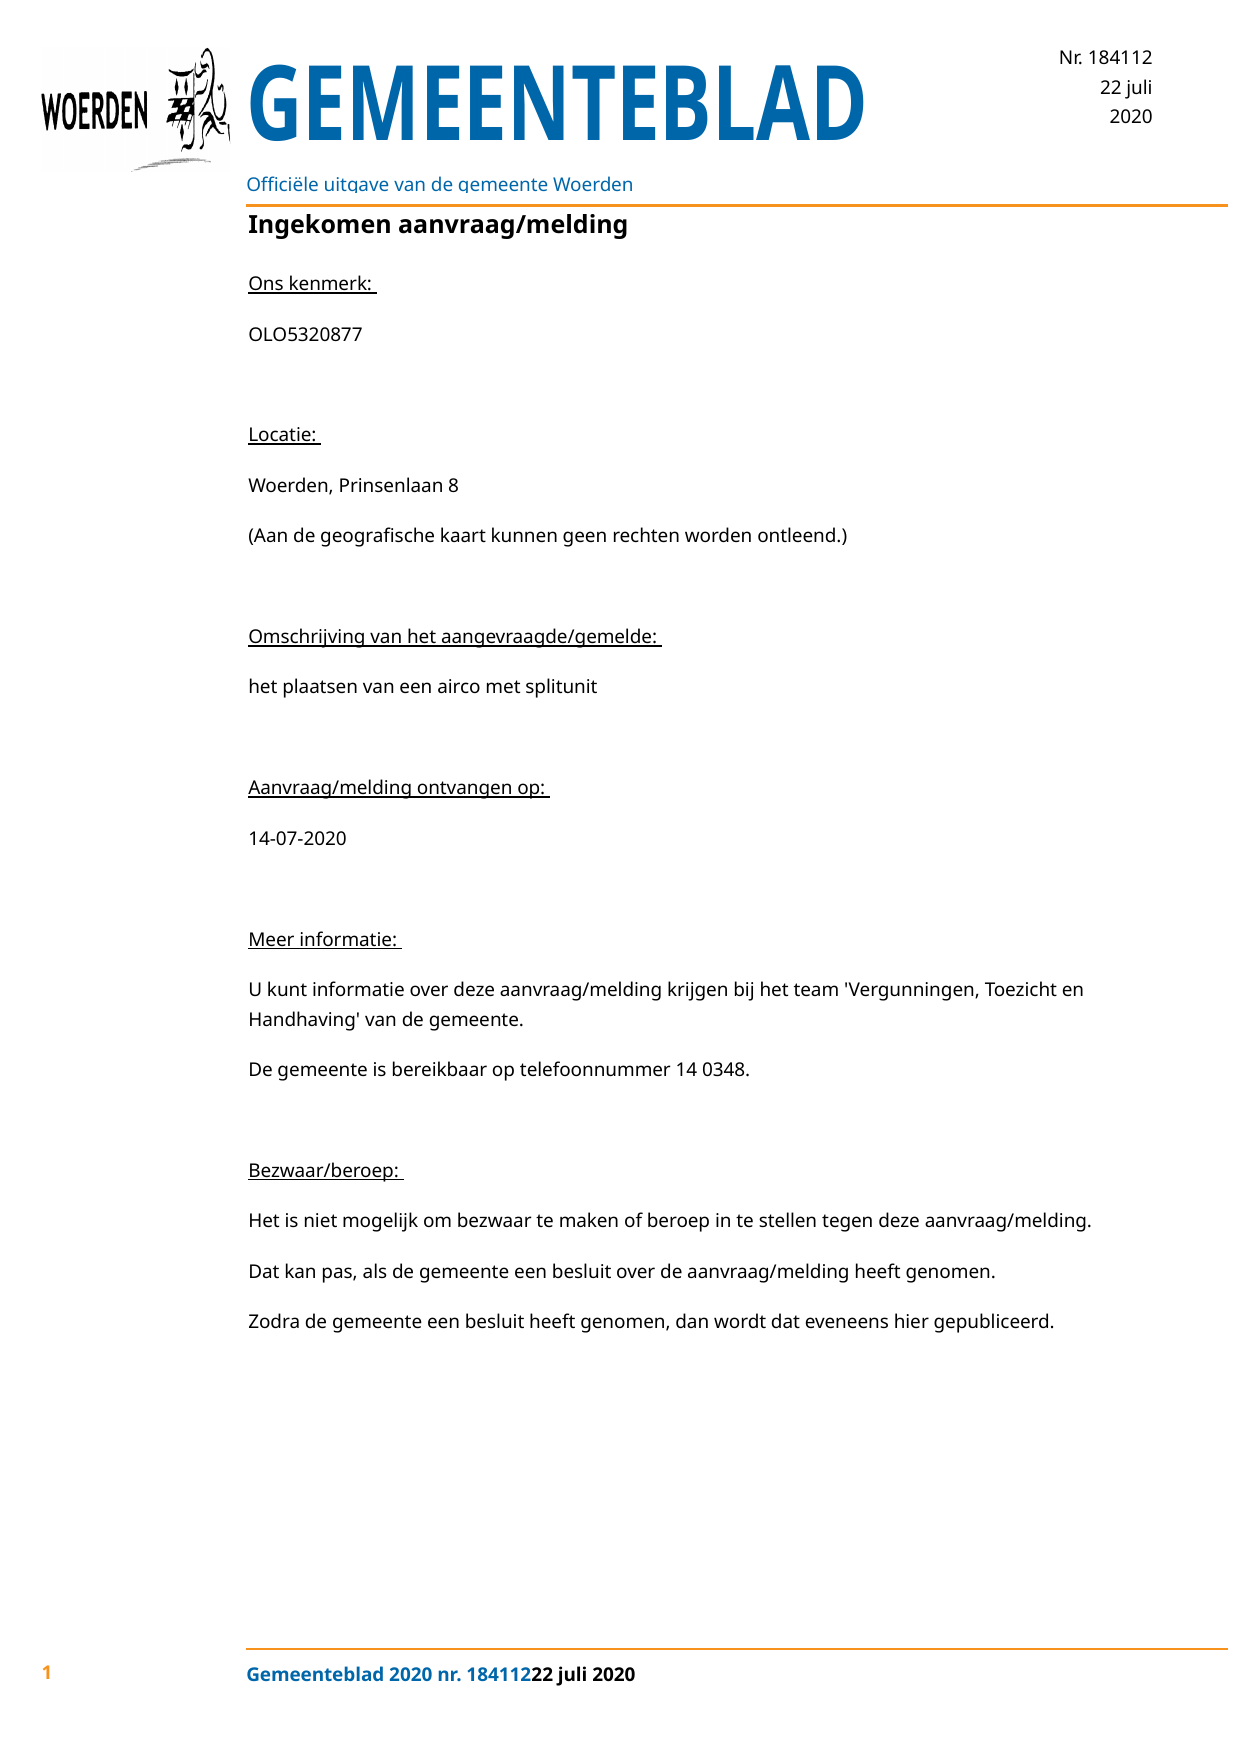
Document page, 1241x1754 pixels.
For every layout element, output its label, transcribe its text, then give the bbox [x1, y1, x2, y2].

text Zodra de gemeente een besluit heeft genomen, dan wordt dat eveneens hier gepubliceerd. [248, 1308, 1152, 1334]
text (Aan de geografische kaart kunnen geen rechten worden ontleend.) [248, 522, 1152, 548]
text Ingekomen aanvraag/melding [248, 207, 1152, 241]
text Woerden, Prinsenlaan 8 [248, 472, 1152, 498]
text Meer informatie: [248, 926, 1152, 951]
text Locatie: [248, 422, 1152, 447]
text U kunt informatie over deze aanvraag/melding krijgen bij het team 'Vergunningen, Toezicht en Handhaving' van de gemeente. [248, 976, 1152, 1031]
text Aanvraag/melding ontvangen op: [248, 774, 1152, 800]
text Omschrijving van het aangevraagde/gemelde: [248, 623, 1152, 649]
text De gemeente is bereikbaar op telefoonnummer 14 0348. [248, 1056, 1152, 1082]
text Het is niet mogelijk om bezwaar te maken of beroep in te stellen tegen deze aanvraag/melding. [248, 1207, 1152, 1233]
text OLO5320877 [248, 321, 1152, 346]
text Bezwaar/beroep: [248, 1157, 1152, 1183]
text 14-07-2020 [248, 825, 1152, 851]
text Ons kenmerk: [248, 270, 1152, 296]
text Dat kan pas, als de gemeente een besluit over de aanvraag/melding heeft genomen. [248, 1258, 1152, 1283]
text het plaatsen van een airco met splitunit [248, 674, 1152, 699]
picture [41, 47, 231, 172]
